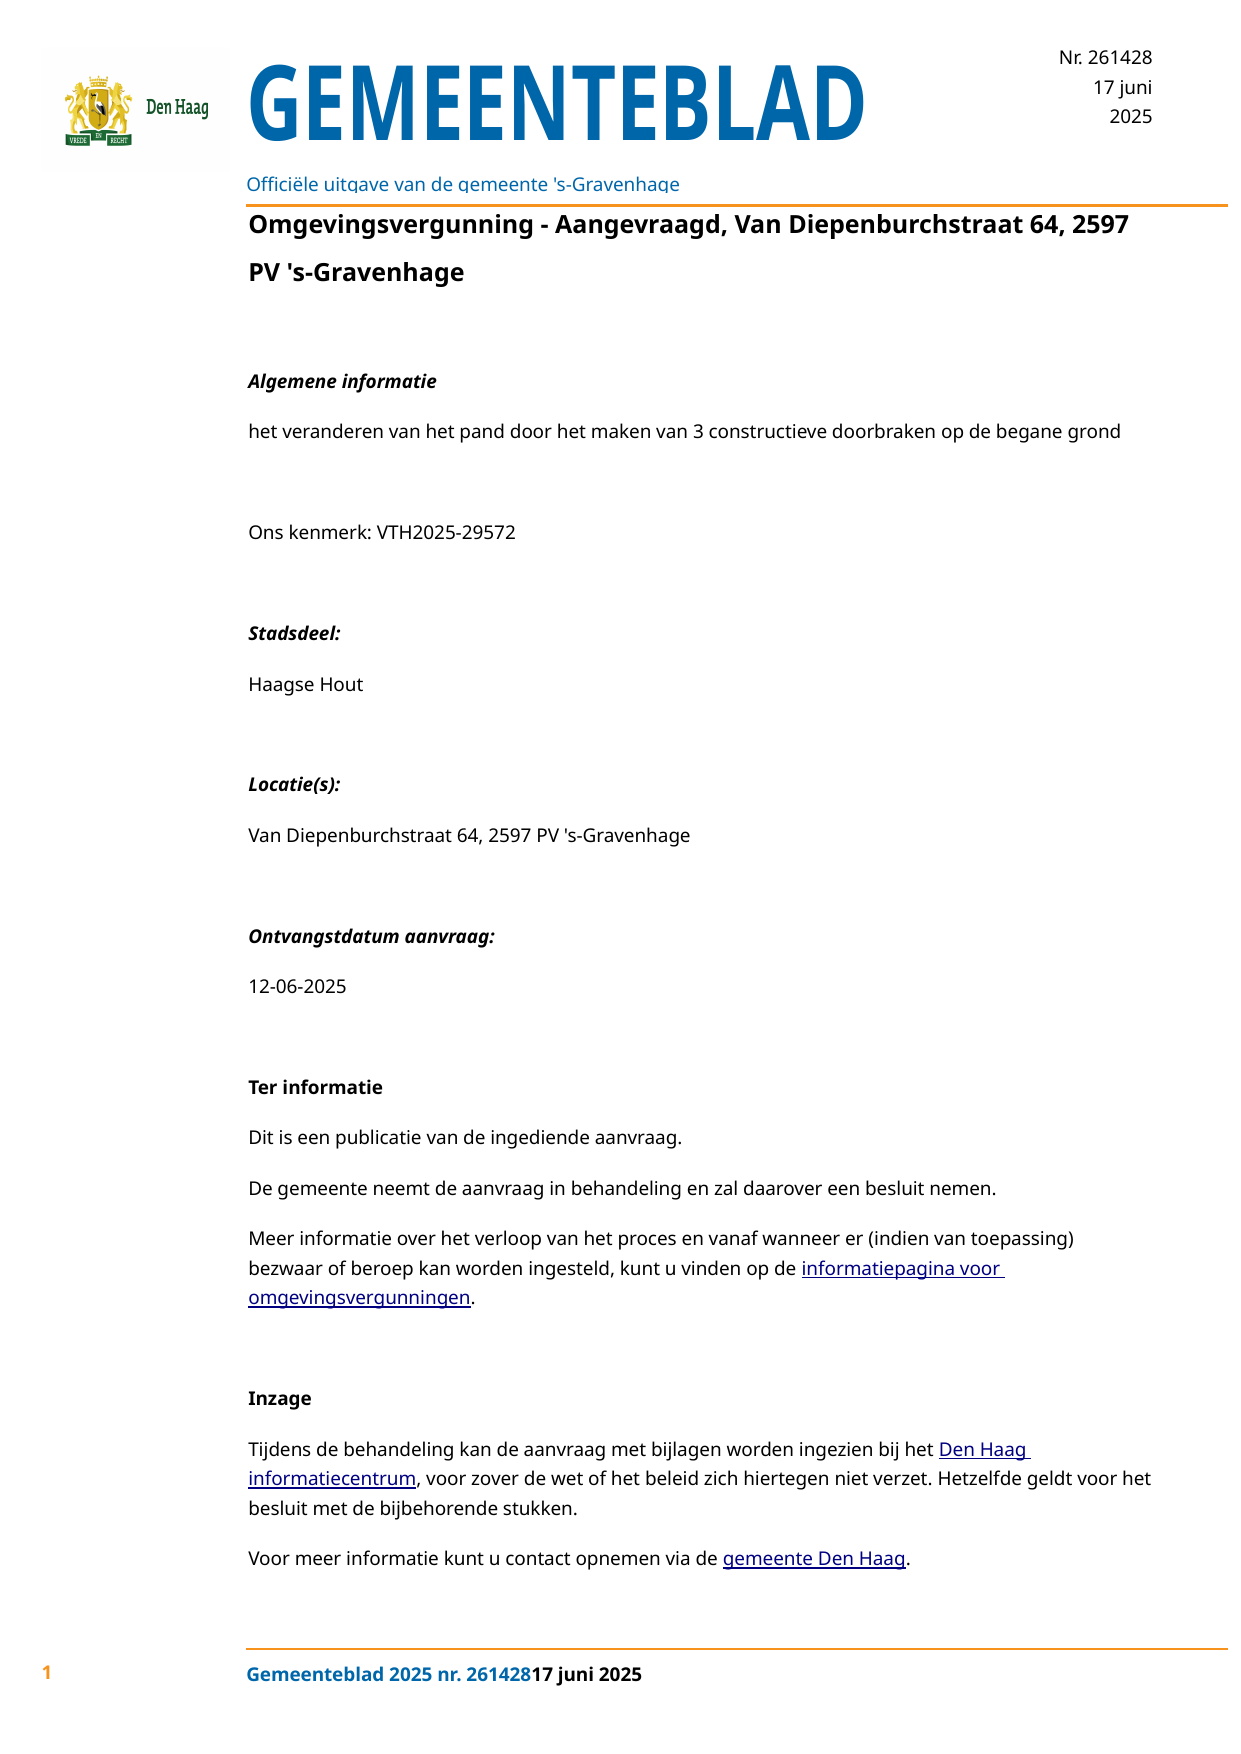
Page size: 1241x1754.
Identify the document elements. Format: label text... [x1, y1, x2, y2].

text De gemeente neemt de aanvraag in behandeling en zal daarover een besluit nemen. [248, 1175, 1152, 1201]
text Dit is een publicatie van de ingediende aanvraag. [248, 1124, 1152, 1150]
text Stadsdeel: [248, 620, 1152, 646]
text Omgevingsvergunning - Aangevraagd, Van Diepenburchstraat 64, 2597 PV 's-Gravenhage [248, 207, 1152, 288]
picture [41, 47, 231, 172]
text Meer informatie over het verloop van het proces en vanaf wanneer er (indien van toepassing) bezwaar of beroep kan worden ingesteld, kunt u vinden op de informatiepagina voor omgevingsvergunningen. [248, 1225, 1152, 1310]
text Ontvangstdatum aanvraag: [248, 923, 1152, 949]
text het veranderen van het pand door het maken van 3 constructieve doorbraken op de begane grond [248, 419, 1152, 444]
text Tijdens de behandeling kan de aanvraag met bijlagen worden ingezien bij het Den Haag informatiecentrum, voor zover de wet of het beleid zich hiertegen niet verzet. Hetzelfde geldt voor het besluit met de bijbehorende stukken. [248, 1436, 1152, 1521]
text Ter informatie [248, 1074, 1152, 1100]
text Haagse Hout [248, 671, 1152, 697]
text Algemene informatie [248, 368, 1152, 394]
text Voor meer informatie kunt u contact opnemen via de gemeente Den Haag. [248, 1545, 1152, 1571]
text Inzage [248, 1385, 1152, 1411]
text Ons kenmerk: VTH2025-29572 [248, 519, 1152, 545]
text Locatie(s): [248, 772, 1152, 797]
text 12-06-2025 [248, 973, 1152, 999]
text Van Diepenburchstraat 64, 2597 PV 's-Gravenhage [248, 822, 1152, 848]
